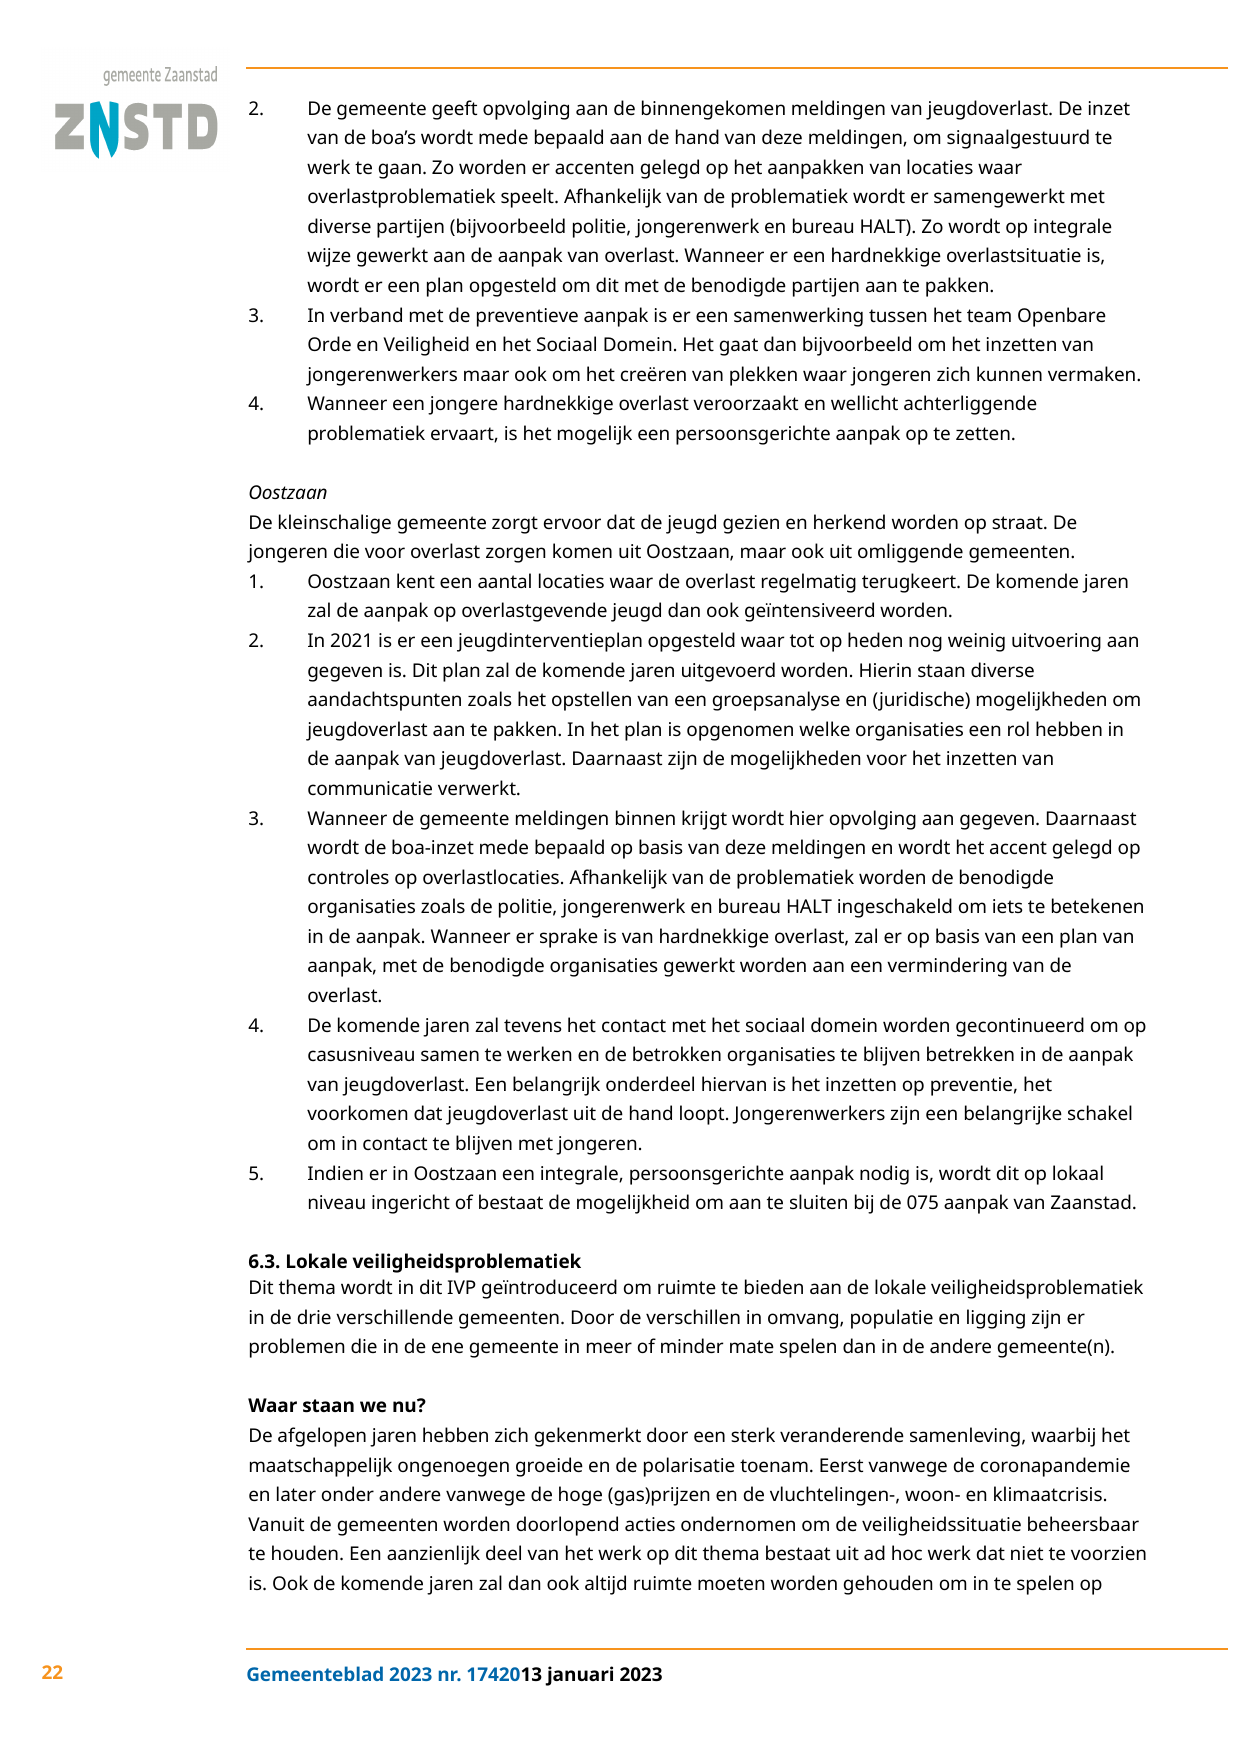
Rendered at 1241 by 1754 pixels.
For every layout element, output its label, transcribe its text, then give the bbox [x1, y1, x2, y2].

list De gemeente geeft opvolging aan de binnengekomen meldingen van jeugdoverlast. De inzet van de boa’s wordt mede bepaald aan de hand van deze meldingen, om signaalgestuurd te werk te gaan. Zo worden er accenten gelegd op het aanpakken van locaties waar overlastproblematiek speelt. Afhankelijk van de problematiek wordt er samengewerkt met diverse partijen (bijvoorbeeld politie, jongerenwerk en bureau HALT). Zo wordt op integrale wijze gewerkt aan de aanpak van overlast. Wanneer er een hardnekkige overlastsituatie is, wordt er een plan opgesteld om dit met de benodigde partijen aan te pakken. [248, 95, 1152, 298]
text Oostzaan [248, 479, 1152, 505]
text De kleinschalige gemeente zorgt ervoor dat de jeugd gezien en herkend worden op straat. De jongeren die voor overlast zorgen komen uit Oostzaan, maar ook uit omliggende gemeenten. [248, 509, 1152, 564]
list De komende jaren zal tevens het contact met het sociaal domein worden gecontinueerd om op casusniveau samen te werken en de betrokken organisaties te blijven betrekken in de aanpak van jeugdoverlast. Een belangrijk onderdeel hiervan is het inzetten op preventie, het voorkomen dat jeugdoverlast uit de hand loopt. Jongerenwerkers zijn een belangrijke schakel om in contact te blijven met jongeren. [248, 1012, 1152, 1156]
picture [41, 47, 231, 172]
text Waar staan we nu? [248, 1393, 1152, 1418]
list Wanneer een jongere hardnekkige overlast veroorzaakt en wellicht achterliggende problematiek ervaart, is het mogelijk een persoonsgerichte aanpak op te zetten. [248, 391, 1152, 446]
text Dit thema wordt in dit IVP geïntroduceerd om ruimte te bieden aan de lokale veiligheidsproblematiek in de drie verschillende gemeenten. Door de verschillen in omvang, populatie en ligging zijn er problemen die in de ene gemeente in meer of minder mate spelen dan in de andere gemeente(n). [248, 1274, 1152, 1359]
text 6.3. Lokale veiligheidsproblematiek [248, 1248, 1152, 1274]
list In 2021 is er een jeugdinterventieplan opgesteld waar tot op heden nog weinig uitvoering aan gegeven is. Dit plan zal de komende jaren uitgevoerd worden. Hierin staan diverse aandachtspunten zoals het opstellen van een groepsanalyse en (juridische) mogelijkheden om jeugdoverlast aan te pakken. In het plan is opgenomen welke organisaties een rol hebben in de aanpak van jeugdoverlast. Daarnaast zijn de mogelijkheden voor het inzetten van communicatie verwerkt. [248, 627, 1152, 801]
list Indien er in Oostzaan een integrale, persoonsgerichte aanpak nodig is, wordt dit op lokaal niveau ingericht of bestaat de mogelijkheid om aan te sluiten bij de 075 aanpak van Zaanstad. [248, 1160, 1152, 1215]
list In verband met de preventieve aanpak is er een samenwerking tussen het team Openbare Orde en Veiligheid en het Sociaal Domein. Het gaat dan bijvoorbeeld om het inzetten van jongerenwerkers maar ook om het creëren van plekken waar jongeren zich kunnen vermaken. [248, 302, 1152, 387]
list Wanneer de gemeente meldingen binnen krijgt wordt hier opvolging aan gegeven. Daarnaast wordt de boa-inzet mede bepaald op basis van deze meldingen en wordt het accent gelegd op controles op overlastlocaties. Afhankelijk van de problematiek worden de benodigde organisaties zoals de politie, jongerenwerk en bureau HALT ingeschakeld om iets te betekenen in de aanpak. Wanneer er sprake is van hardnekkige overlast, zal er op basis van een plan van aanpak, met de benodigde organisaties gewerkt worden aan een vermindering van de overlast. [248, 805, 1152, 1008]
text De afgelopen jaren hebben zich gekenmerkt door een sterk veranderende samenleving, waarbij het maatschappelijk ongenoegen groeide en de polarisatie toenam. Eerst vanwege de coronapandemie en later onder andere vanwege de hoge (gas)prijzen en de vluchtelingen-, woon- en klimaatcrisis. Vanuit de gemeenten worden doorlopend acties ondernomen om de veiligheidssituatie beheersbaar te houden. Een aanzienlijk deel van het werk op dit thema bestaat uit ad hoc werk dat niet te voorzien is. Ook de komende jaren zal dan ook altijd ruimte moeten worden gehouden om in te spelen op [248, 1422, 1152, 1596]
list Oostzaan kent een aantal locaties waar de overlast regelmatig terugkeert. De komende jaren zal de aanpak op overlastgevende jeugd dan ook geïntensiveerd worden. [248, 568, 1152, 623]
